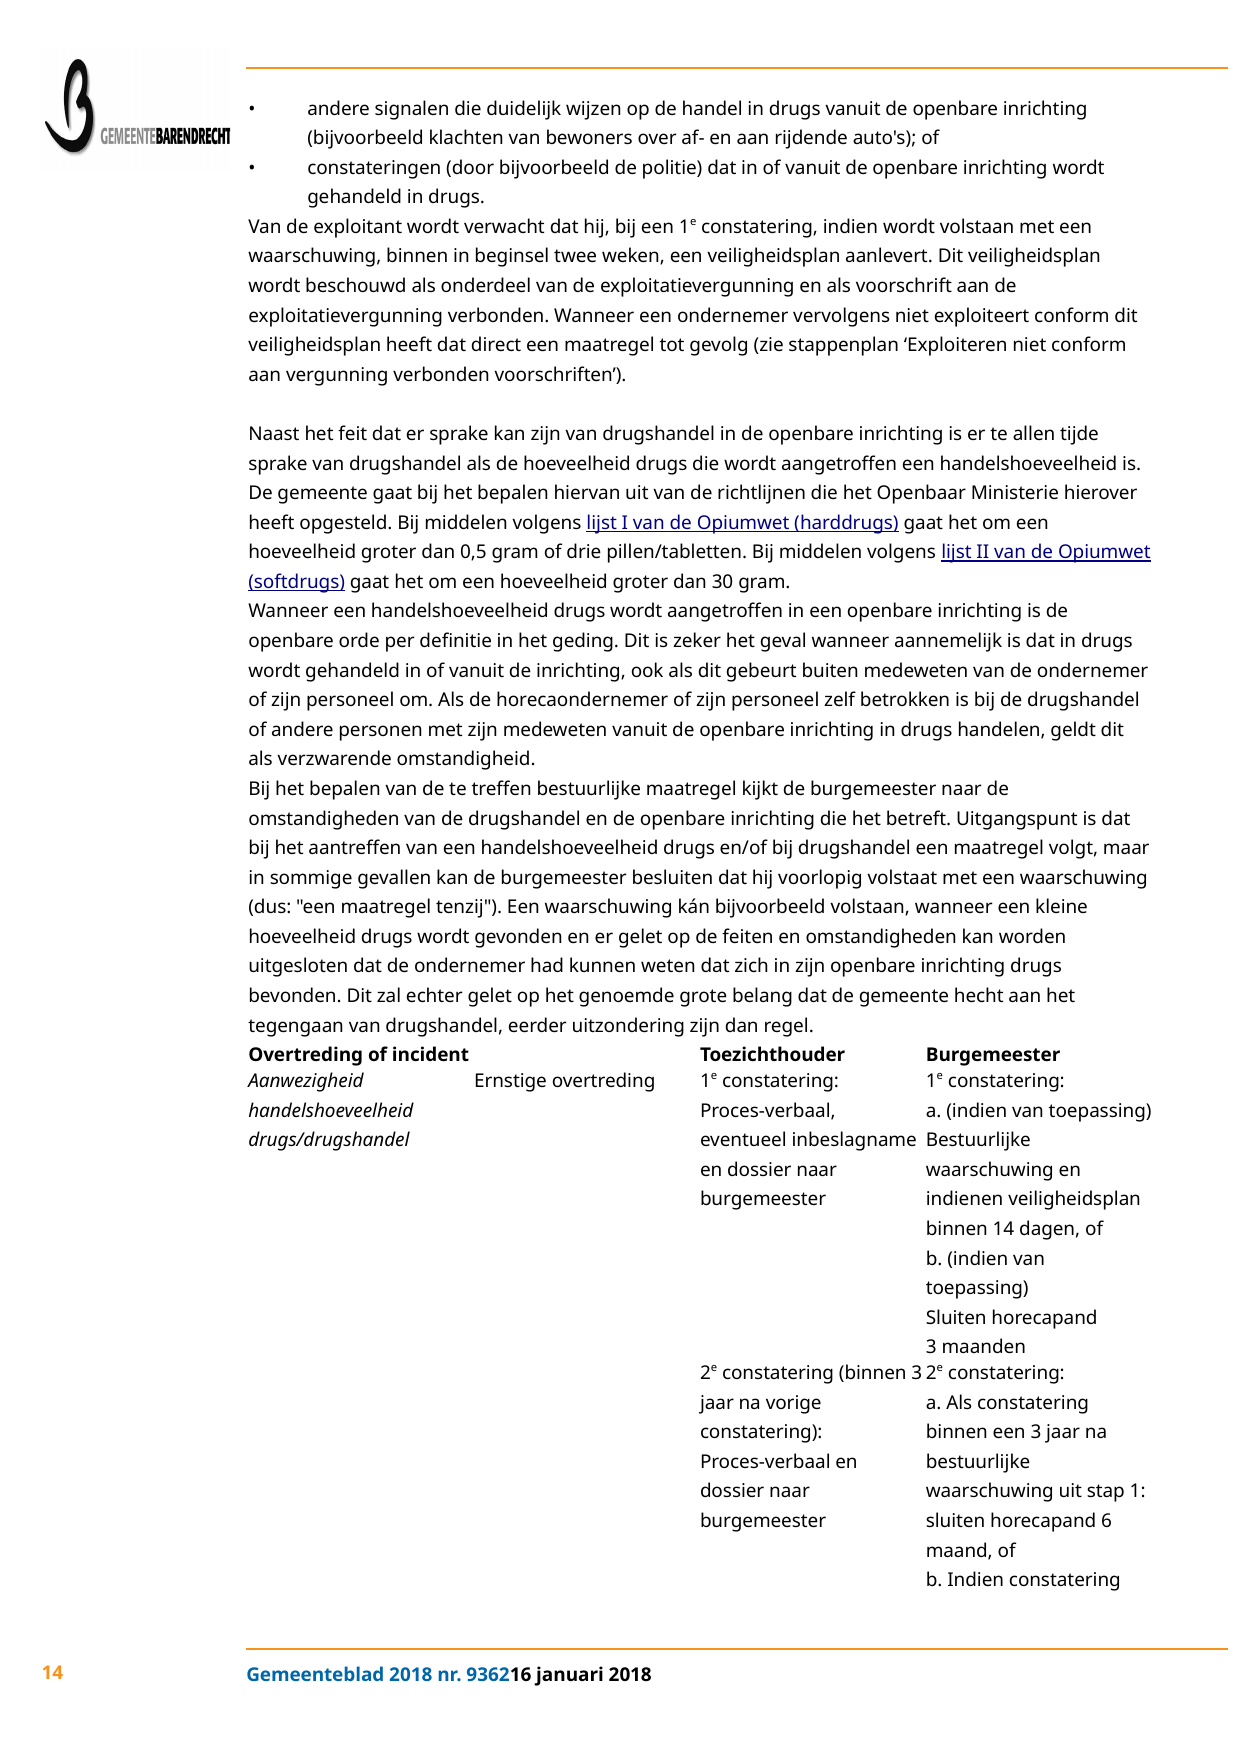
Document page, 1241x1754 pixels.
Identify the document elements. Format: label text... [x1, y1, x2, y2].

table_cell Aanwezigheid handelshoeveelheid drugs/drugshandel [248, 1067, 474, 1359]
table_header Burgemeester [926, 1042, 1152, 1067]
text Bij het bepalen van de te treffen bestuurlijke maatregel kijkt de burgemeester naar de omstandigheden van de drugshandel en de openbare inrichting die het betreft. Uitgangspunt is dat bij het aantreffen van een handelshoeveelheid drugs en/of bij drugshandel een maatregel volgt, maar in sommige gevallen kan de burgemeester besluiten dat hij voorlopig volstaat met een waarschuwing (dus: "een maatregel tenzij"). Een waarschuwing kán bijvoorbeeld volstaan, wanneer een kleine hoeveelheid drugs wordt gevonden en er gelet op de feiten en omstandigheden kan worden uitgesloten dat de ondernemer had kunnen weten dat zich in zijn openbare inrichting drugs bevonden. Dit zal echter gelet op het genoemde grote belang dat de gemeente hecht aan het tegengaan van drugshandel, eerder uitzondering zijn dan regel. [248, 775, 1152, 1038]
table_header Toezichthouder [700, 1042, 926, 1067]
list andere signalen die duidelijk wijzen op de handel in drugs vanuit de openbare inrichting (bijvoorbeeld klachten van bewoners over af- en aan rijdende auto's); of [248, 95, 1152, 150]
table_cell 1e constatering: Proces-verbaal, eventueel inbeslagname en dossier naar burgemeester [700, 1067, 926, 1359]
table_header Overtreding of incident [248, 1042, 474, 1067]
picture [41, 47, 231, 172]
table_cell [248, 1359, 474, 1592]
text Wanneer een handelshoeveelheid drugs wordt aangetroffen in een openbare inrichting is de openbare orde per definitie in het geding. Dit is zeker het geval wanneer aannemelijk is dat in drugs wordt gehandeld in of vanuit de inrichting, ook als dit gebeurt buiten medeweten van de ondernemer of zijn personeel om. Als de horecaondernemer of zijn personeel zelf betrokken is bij de drugshandel of andere personen met zijn medeweten vanuit de openbare inrichting in drugs handelen, geldt dit als verzwarende omstandigheid. [248, 598, 1152, 771]
table_cell 1e constatering: a. (indien van toepassing) Bestuurlijke waarschuwing en indienen veiligheidsplan binnen 14 dagen, of b. (indien van toepassing) Sluiten horecapand 3 maanden [926, 1067, 1152, 1359]
text Van de exploitant wordt verwacht dat hij, bij een 1e constatering, indien wordt volstaan met een waarschuwing, binnen in beginsel twee weken, een veiligheidsplan aanlevert. Dit veiligheidsplan wordt beschouwd als onderdeel van de exploitatievergunning en als voorschrift aan de exploitatievergunning verbonden. Wanneer een ondernemer vervolgens niet exploiteert conform dit veiligheidsplan heeft dat direct een maatregel tot gevolg (zie stappenplan ‘Exploiteren niet conform aan vergunning verbonden voorschriften’). [248, 213, 1152, 387]
table_header [474, 1042, 700, 1067]
list constateringen (door bijvoorbeeld de politie) dat in of vanuit de openbare inrichting wordt gehandeld in drugs. [248, 154, 1152, 209]
table_cell 2e constatering: a. Als constatering binnen een 3 jaar na bestuurlijke waarschuwing uit stap 1: sluiten horecapand 6 maand, of b. Indien constatering [926, 1359, 1152, 1592]
table_cell 2e constatering (binnen 3 jaar na vorige constatering): Proces-verbaal en dossier naar burgemeester [700, 1359, 926, 1592]
table_cell [474, 1359, 700, 1592]
table_cell Ernstige overtreding [474, 1067, 700, 1359]
text Naast het feit dat er sprake kan zijn van drugshandel in de openbare inrichting is er te allen tijde sprake van drugshandel als de hoeveelheid drugs die wordt aangetroffen een handelshoeveelheid is. De gemeente gaat bij het bepalen hiervan uit van de richtlijnen die het Openbaar Ministerie hierover heeft opgesteld. Bij middelen volgens lijst I van de Opiumwet (harddrugs) gaat het om een hoeveelheid groter dan 0,5 gram of drie pillen/tabletten. Bij middelen volgens lijst II van de Opiumwet (softdrugs) gaat het om een hoeveelheid groter dan 30 gram. [248, 420, 1152, 594]
